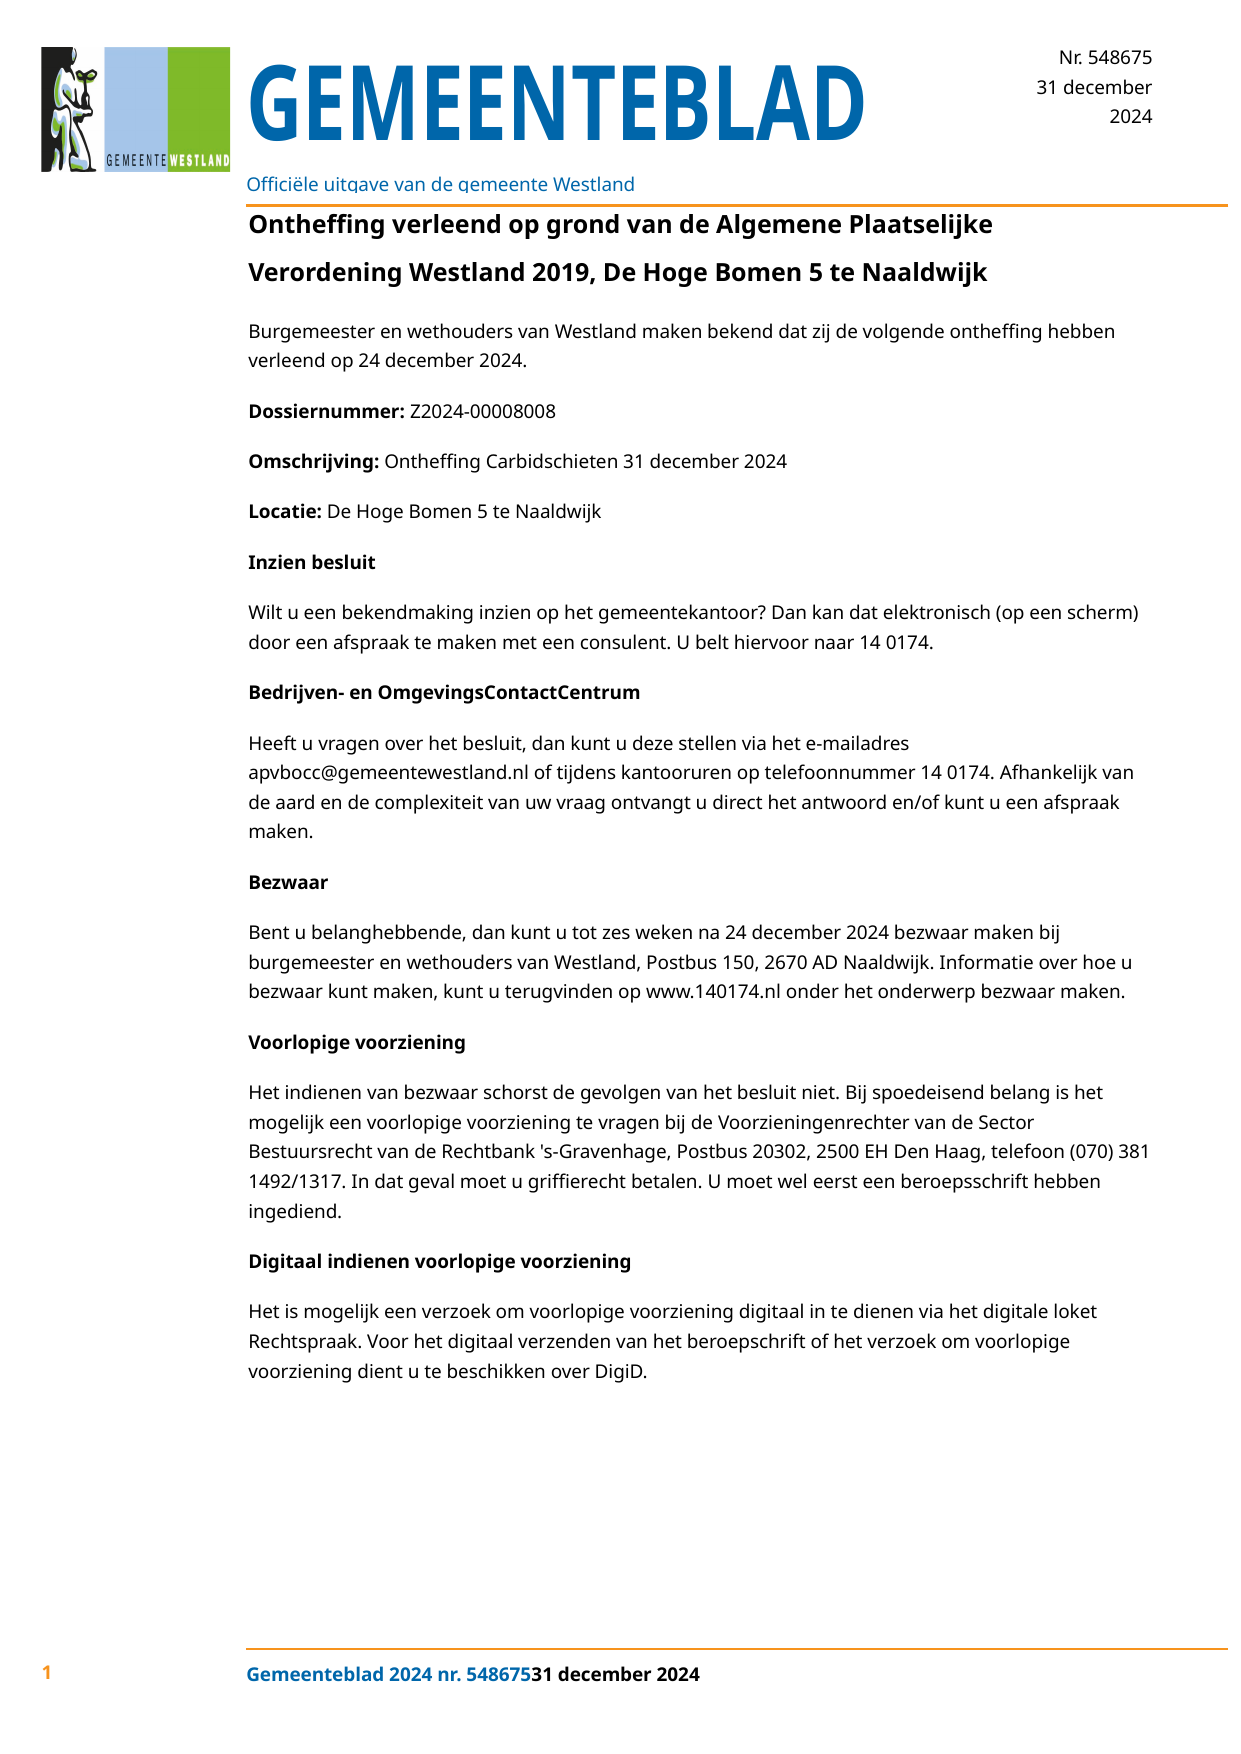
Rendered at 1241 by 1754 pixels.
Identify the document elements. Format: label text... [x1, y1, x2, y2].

text Het is mogelijk een verzoek om voorlopige voorziening digitaal in te dienen via het digitale loket Rechtspraak. Voor het digitaal verzenden van het beroepschrift of het verzoek om voorlopige voorziening dient u te beschikken over DigiD. [248, 1299, 1152, 1384]
text Inzien besluit [248, 549, 1152, 575]
text Bedrijven- en OmgevingsContactCentrum [248, 679, 1152, 705]
text Heeft u vragen over het besluit, dan kunt u deze stellen via het e-mailadres apvbocc@gemeentewestland.nl of tijdens kantooruren op telefoonnummer 14 0174. Afhankelijk van de aard en de complexiteit van uw vraag ontvangt u direct het antwoord en/of kunt u een afspraak maken. [248, 730, 1152, 844]
text Burgemeester en wethouders van Westland maken bekend dat zij de volgende ontheffing hebben verleend op 24 december 2024. [248, 318, 1152, 373]
text Locatie: De Hoge Bomen 5 te Naaldwijk [248, 499, 1152, 524]
text Ontheffing verleend op grond van de Algemene Plaatselijke Verordening Westland 2019, De Hoge Bomen 5 te Naaldwijk [248, 207, 1152, 288]
text Voorlopige voorziening [248, 1029, 1152, 1055]
picture [41, 47, 231, 172]
text Bent u belanghebbende, dan kunt u tot zes weken na 24 december 2024 bezwaar maken bij burgemeester en wethouders van Westland, Postbus 150, 2670 AD Naaldwijk. Informatie over hoe u bezwaar kunt maken, kunt u terugvinden op www.140174.nl onder het onderwerp bezwaar maken. [248, 919, 1152, 1004]
text Omschrijving: Ontheffing Carbidschieten 31 december 2024 [248, 448, 1152, 474]
text Dossiernummer: Z2024-00008008 [248, 398, 1152, 424]
text Wilt u een bekendmaking inzien op het gemeentekantoor? Dan kan dat elektronisch (op een scherm) door een afspraak te maken met een consulent. U belt hiervoor naar 14 0174. [248, 599, 1152, 655]
text Digitaal indienen voorlopige voorziening [248, 1248, 1152, 1274]
text Het indienen van bezwaar schorst de gevolgen van het besluit niet. Bij spoedeisend belang is het mogelijk een voorlopige voorziening te vragen bij de Voorzieningenrechter van de Sector Bestuursrecht van de Rechtbank 's-Gravenhage, Postbus 20302, 2500 EH Den Haag, telefoon (070) 381 1492/1317. In dat geval moet u griffierecht betalen. U moet wel eerst een beroepsschrift hebben ingediend. [248, 1079, 1152, 1224]
text Bezwaar [248, 869, 1152, 895]
